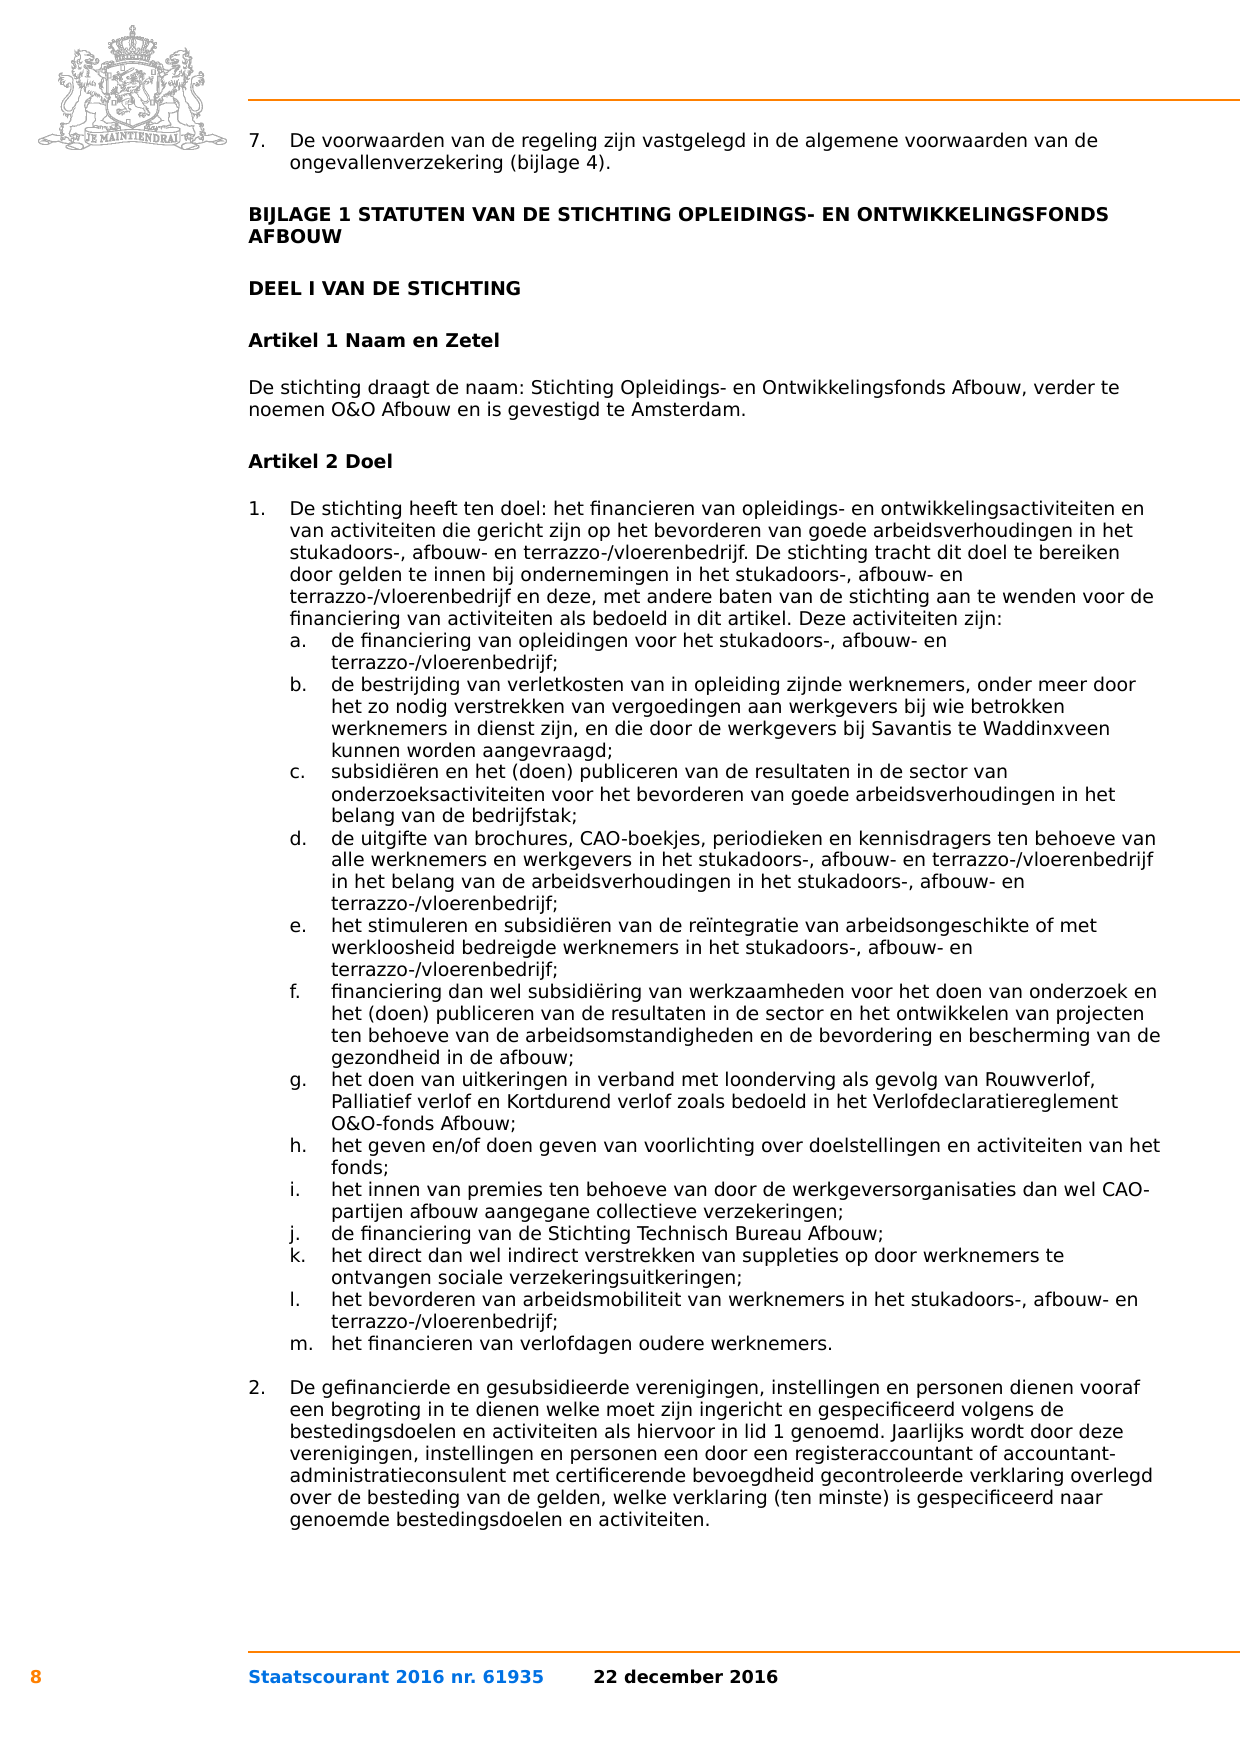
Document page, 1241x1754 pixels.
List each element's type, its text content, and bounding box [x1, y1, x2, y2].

text b. de bestrijding van verletkosten van in opleiding zijnde werknemers, onder meer door het zo nodig verstrekken van vergoedingen aan werkgevers bij wie betrokken werknemers in dienst zijn, en die door de werkgevers bij Savantis te Waddinxveen kunnen worden aangevraagd; [289, 673, 1163, 761]
text i. het innen van premies ten behoeve van door de werkgeversorganisaties dan wel CAO-partijen afbouw aangegane collectieve verzekeringen; [289, 1179, 1163, 1223]
text g. het doen van uitkeringen in verband met loonderving als gevolg van Rouwverlof, Palliatief verlof en Kortdurend verlof zoals bedoeld in het Verlofdeclaratiereglement O&O-fonds Afbouw; [289, 1069, 1163, 1135]
text m. het financieren van verlofdagen oudere werknemers. [289, 1333, 1163, 1355]
text f. financiering dan wel subsidiëring van werkzaamheden voor het doen van onderzoek en het (doen) publiceren van de resultaten in de sector en het ontwikkelen van projecten ten behoeve van de arbeidsomstandigheden en de bevordering en bescherming van de gezondheid in de afbouw; [289, 981, 1163, 1069]
text j. de financiering van de Stichting Technisch Bureau Afbouw; [289, 1223, 1163, 1245]
text l. het bevorderen van arbeidsmobiliteit van werknemers in het stukadoors-, afbouw- en terrazzo-/vloerenbedrijf; [289, 1289, 1163, 1333]
text 1. De stichting heeft ten doel: het financieren van opleidings- en ontwikkelingsactiviteiten en van activiteiten die gericht zijn op het bevorderen van goede arbeidsverhoudingen in het stukadoors-, afbouw- en terrazzo-/vloerenbedrijf. De stichting tracht dit doel te bereiken door gelden te innen bij ondernemingen in het stukadoors-, afbouw- en terrazzo-/vloerenbedrijf en deze, met andere baten van de stichting aan te wenden voor de financiering van activiteiten als bedoeld in dit artikel. Deze activiteiten zijn: [248, 498, 1163, 629]
text d. de uitgifte van brochures, CAO-boekjes, periodieken en kennisdragers ten behoeve van alle werknemers en werkgevers in het stukadoors-, afbouw- en terrazzo-/vloerenbedrijf in het belang van de arbeidsverhoudingen in het stukadoors-, afbouw- en terrazzo-/vloerenbedrijf; [289, 827, 1163, 915]
text c. subsidiëren en het (doen) publiceren van de resultaten in de sector van onderzoeksactiviteiten voor het bevorderen van goede arbeidsverhoudingen in het belang van de bedrijfstak; [289, 761, 1163, 827]
text 2. De gefinancierde en gesubsidieerde verenigingen, instellingen en personen dienen vooraf een begroting in te dienen welke moet zijn ingericht en gespecificeerd volgens de bestedingsdoelen en activiteiten als hiervoor in lid 1 genoemd. Jaarlijks wordt door deze verenigingen, instellingen en personen een door een registeraccountant of accountant-administratieconsulent met certificerende bevoegdheid gecontroleerde verklaring overlegd over de besteding van de gelden, welke verklaring (ten minste) is gespecificeerd naar genoemde bestedingsdoelen en activiteiten. [248, 1377, 1163, 1531]
text De stichting draagt de naam: Stichting Opleidings- en Ontwikkelingsfonds Afbouw, verder te noemen O&O Afbouw en is gevestigd te Amsterdam. [248, 377, 1163, 421]
text k. het direct dan wel indirect verstrekken van suppleties op door werknemers te ontvangen sociale verzekeringsuitkeringen; [289, 1245, 1163, 1289]
subtitle DEEL I VAN DE STICHTING [248, 278, 1163, 300]
text a. de financiering van opleidingen voor het stukadoors-, afbouw- en terrazzo-/vloerenbedrijf; [289, 629, 1163, 673]
text h. het geven en/of doen geven van voorlichting over doelstellingen en activiteiten van het fonds; [289, 1135, 1163, 1179]
subtitle Artikel 1 Naam en Zetel [248, 330, 1163, 352]
text e. het stimuleren en subsidiëren van de reïntegratie van arbeidsongeschikte of met werkloosheid bedreigde werknemers in het stukadoors-, afbouw- en terrazzo-/vloerenbedrijf; [289, 915, 1163, 981]
subtitle BIJLAGE 1 STATUTEN VAN DE STICHTING OPLEIDINGS- EN ONTWIKKELINGSFONDS AFBOUW [248, 204, 1163, 248]
subtitle Artikel 2 Doel [248, 451, 1163, 473]
text 7. De voorwaarden van de regeling zijn vastgelegd in de algemene voorwaarden van de ongevallenverzekering (bijlage 4). [248, 130, 1163, 174]
picture [38, 25, 227, 150]
